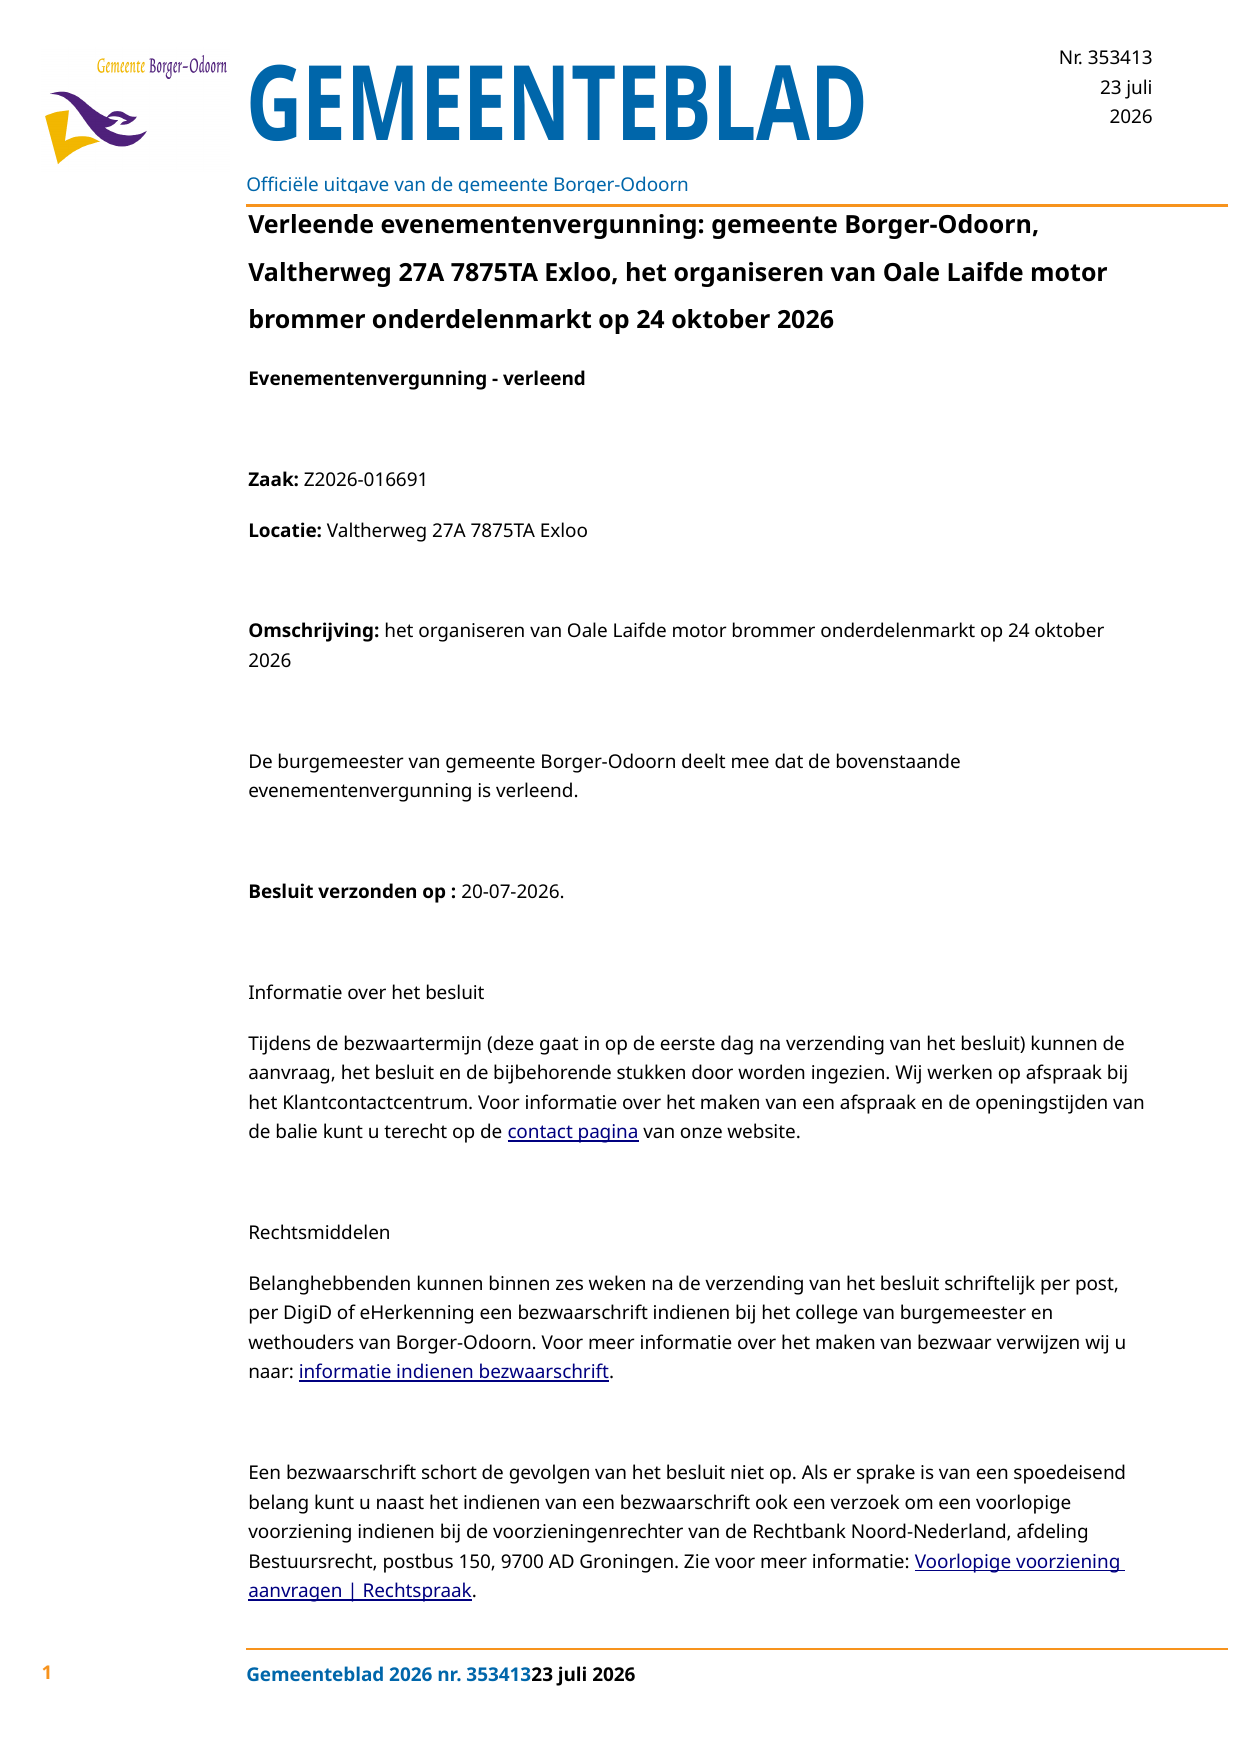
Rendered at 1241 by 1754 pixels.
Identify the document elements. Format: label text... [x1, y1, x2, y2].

text Een bezwaarschrift schort de gevolgen van het besluit niet op. Als er sprake is van een spoedeisend belang kunt u naast het indienen van een bezwaarschrift ook een verzoek om een voorlopige voorziening indienen bij de voorzieningenrechter van de Rechtbank Noord-Nederland, afdeling Bestuursrecht, postbus 150, 9700 AD Groningen. Zie voor meer informatie: Voorlopige voorziening aanvragen | Rechtspraak. [248, 1459, 1152, 1603]
text Informatie over het besluit [248, 979, 1152, 1005]
text Evenementenvergunning - verleend [248, 366, 1152, 391]
text Rechtsmiddelen [248, 1219, 1152, 1245]
text Belanghebbenden kunnen binnen zes weken na de verzending van het besluit schriftelijk per post, per DigiD of eHerkenning een bezwaarschrift indienen bij het college van burgemeester en wethouders van Borger-Odoorn. Voor meer informatie over het maken van bezwaar verwijzen wij u naar: informatie indienen bezwaarschrift. [248, 1270, 1152, 1384]
picture [41, 47, 231, 172]
text Tijdens de bezwaartermijn (deze gaat in op de eerste dag na verzending van het besluit) kunnen de aanvraag, het besluit en de bijbehorende stukken door worden ingezien. Wij werken op afspraak bij het Klantcontactcentrum. Voor informatie over het maken van een afspraak en de openingstijden van de balie kunt u terecht op de contact pagina van onze website. [248, 1030, 1152, 1144]
text Locatie: Valtherweg 27A 7875TA Exloo [248, 517, 1152, 542]
text De burgemeester van gemeente Borger-Odoorn deelt mee dat de bovenstaande evenementenvergunning is verleend. [248, 748, 1152, 803]
text Omschrijving: het organiseren van Oale Laifde motor brommer onderdelenmarkt op 24 oktober 2026 [248, 618, 1152, 673]
text Besluit verzonden op : 20-07-2026. [248, 878, 1152, 904]
text Verleende evenementenvergunning: gemeente Borger-Odoorn, Valtherweg 27A 7875TA Exloo, het organiseren van Oale Laifde motor brommer onderdelenmarkt op 24 oktober 2026 [248, 207, 1152, 336]
text Zaak: Z2026-016691 [248, 466, 1152, 492]
